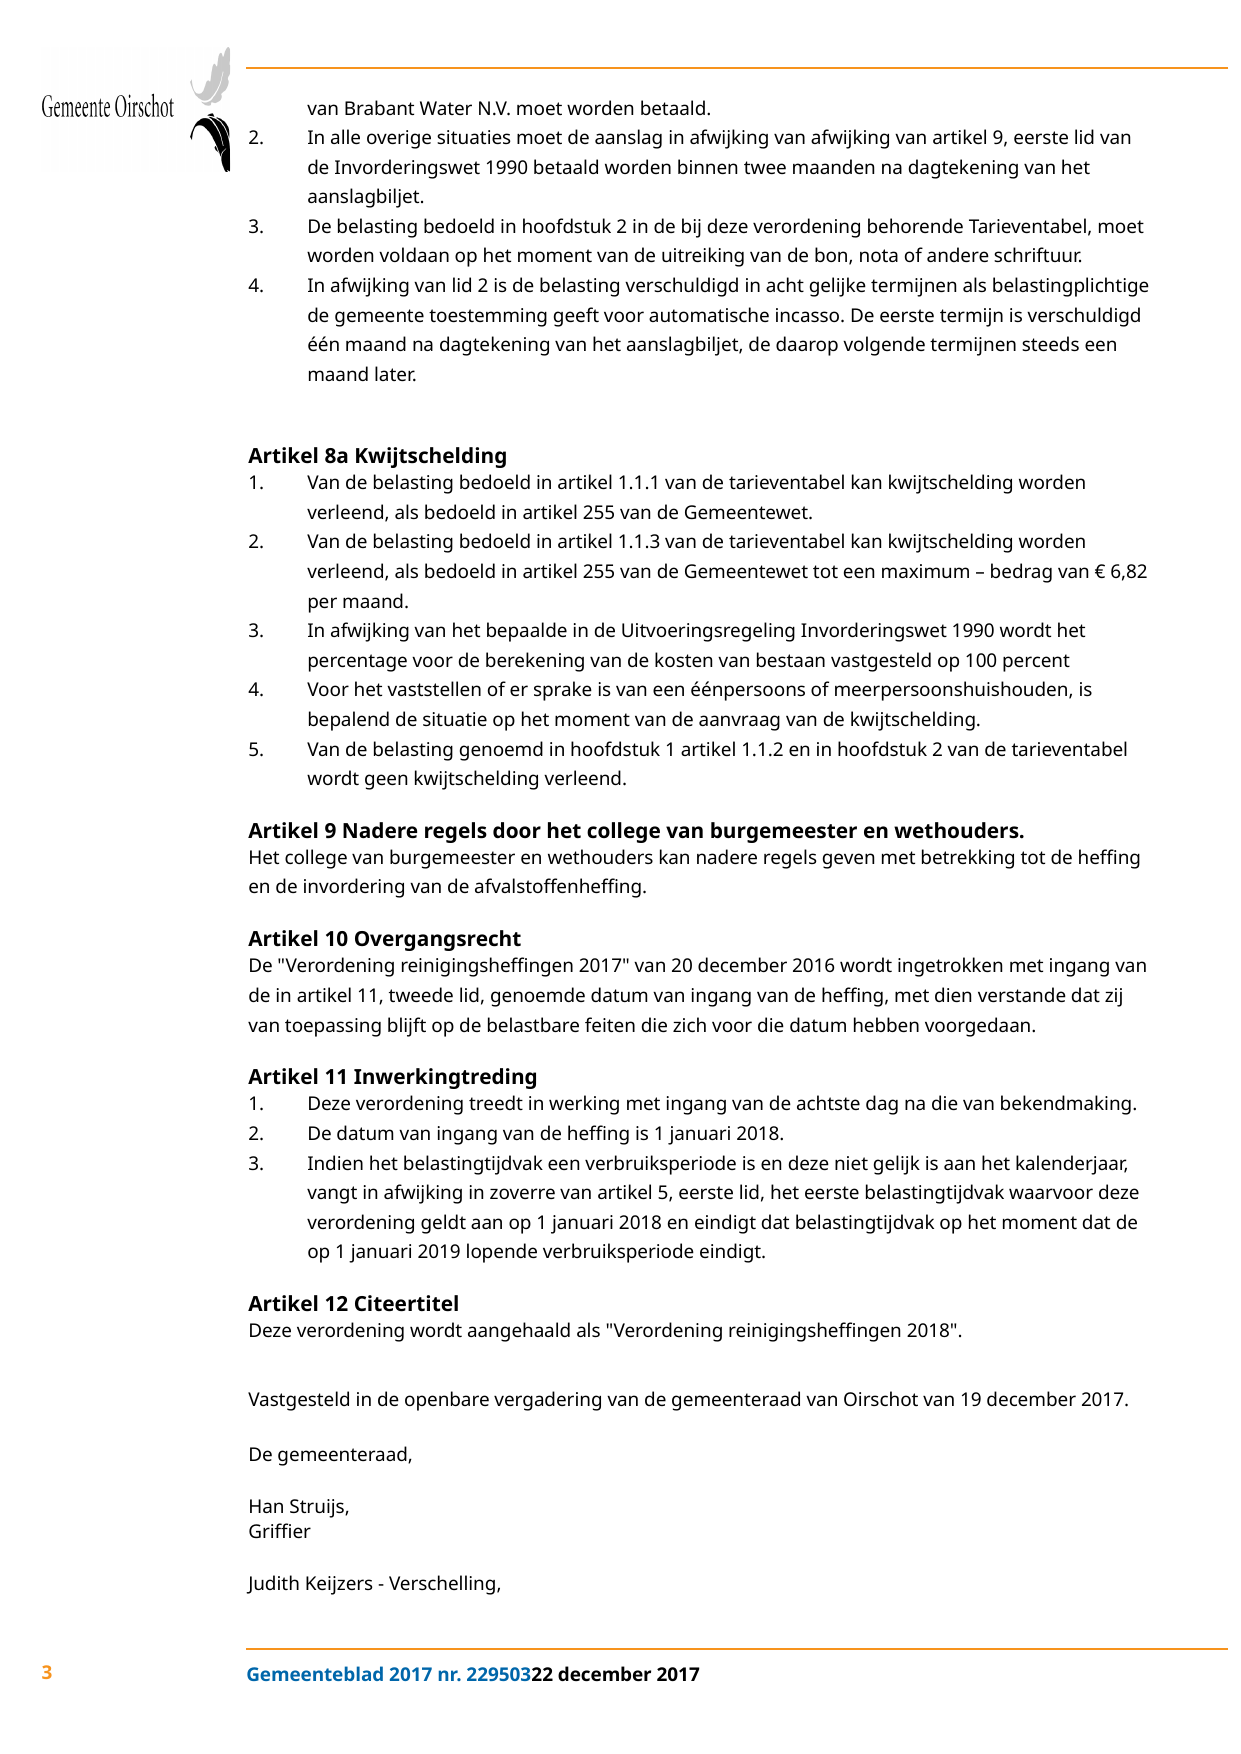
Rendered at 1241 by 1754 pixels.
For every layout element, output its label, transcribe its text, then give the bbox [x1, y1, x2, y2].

list Indien het belastingtijdvak een verbruiksperiode is en deze niet gelijk is aan het kalenderjaar, vangt in afwijking in zoverre van artikel 5, eerste lid, het eerste belastingtijdvak waarvoor deze verordening geldt aan op 1 januari 2018 en eindigt dat belastingtijdvak op het moment dat de op 1 januari 2019 lopende verbruiksperiode eindigt. [248, 1150, 1152, 1264]
text De "Verordening reinigingsheffingen 2017" van 20 december 2016 wordt ingetrokken met ingang van de in artikel 11, tweede lid, genoemde datum van ingang van de heffing, met dien verstande dat zij van toepassing blijft op de belastbare feiten die zich voor die datum hebben voorgedaan. [248, 953, 1152, 1037]
text Het college van burgemeester en wethouders kan nadere regels geven met betrekking tot de heffing en de invordering van de afvalstoffenheffing. [248, 844, 1152, 899]
list In afwijking van het bepaalde in de Uitvoeringsregeling Invorderingswet 1990 wordt het percentage voor de berekening van de kosten van bestaan vastgesteld op 100 percent [248, 617, 1152, 673]
list Voor het vaststellen of er sprake is van een éénpersoons of meerpersoonshuishouden, is bepalend de situatie op het moment van de aanvraag van de kwijtschelding. [248, 677, 1152, 732]
text Artikel 11 Inwerkingtreding [248, 1062, 1152, 1091]
text Deze verordening wordt aangehaald als "Verordening reinigingsheffingen 2018". [248, 1317, 1152, 1343]
list De belasting bedoeld in hoofdstuk 2 in de bij deze verordening behorende Tarieventabel, moet worden voldaan op het moment van de uitreiking van de bon, nota of andere schriftuur. [248, 213, 1152, 268]
text Judith Keijzers - Verschelling, [248, 1570, 1152, 1596]
list Van de belasting bedoeld in artikel 1.1.1 van de tarieventabel kan kwijtschelding worden verleend, als bedoeld in artikel 255 van de Gemeentewet. [248, 469, 1152, 525]
list De datum van ingang van de heffing is 1 januari 2018. [248, 1120, 1152, 1146]
list Van de belasting genoemd in hoofdstuk 1 artikel 1.1.2 en in hoofdstuk 2 van de tarieventabel wordt geen kwijtschelding verleend. [248, 736, 1152, 791]
list van Brabant Water N.V. moet worden betaald. [248, 95, 1152, 121]
text Artikel 8a Kwijtschelding [248, 441, 1152, 469]
text Han Struijs, [248, 1493, 1152, 1519]
text Griffier [248, 1519, 1152, 1544]
list Van de belasting bedoeld in artikel 1.1.3 van de tarieventabel kan kwijtschelding worden verleend, als bedoeld in artikel 255 van de Gemeentewet tot een maximum – bedrag van € 6,82 per maand. [248, 529, 1152, 613]
text Artikel 9 Nadere regels door het college van burgemeester en wethouders. [248, 816, 1152, 844]
list In afwijking van lid 2 is de belasting verschuldigd in acht gelijke termijnen als belastingplichtige de gemeente toestemming geeft voor automatische incasso. De eerste termijn is verschuldigd één maand na dagtekening van het aanslagbiljet, de daarop volgende termijnen steeds een maand later. [248, 272, 1152, 387]
text Artikel 12 Citeertitel [248, 1289, 1152, 1317]
text Vastgesteld in de openbare vergadering van de gemeenteraad van Oirschot van 19 december 2017. [248, 1386, 1152, 1412]
text De gemeenteraad, [248, 1442, 1152, 1467]
list Deze verordening treedt in werking met ingang van de achtste dag na die van bekendmaking. [248, 1091, 1152, 1116]
text Artikel 10 Overgangsrecht [248, 924, 1152, 953]
list In alle overige situaties moet de aanslag in afwijking van afwijking van artikel 9, eerste lid van de Invorderingswet 1990 betaald worden binnen twee maanden na dagtekening van het aanslagbiljet. [248, 124, 1152, 209]
picture [41, 47, 231, 172]
